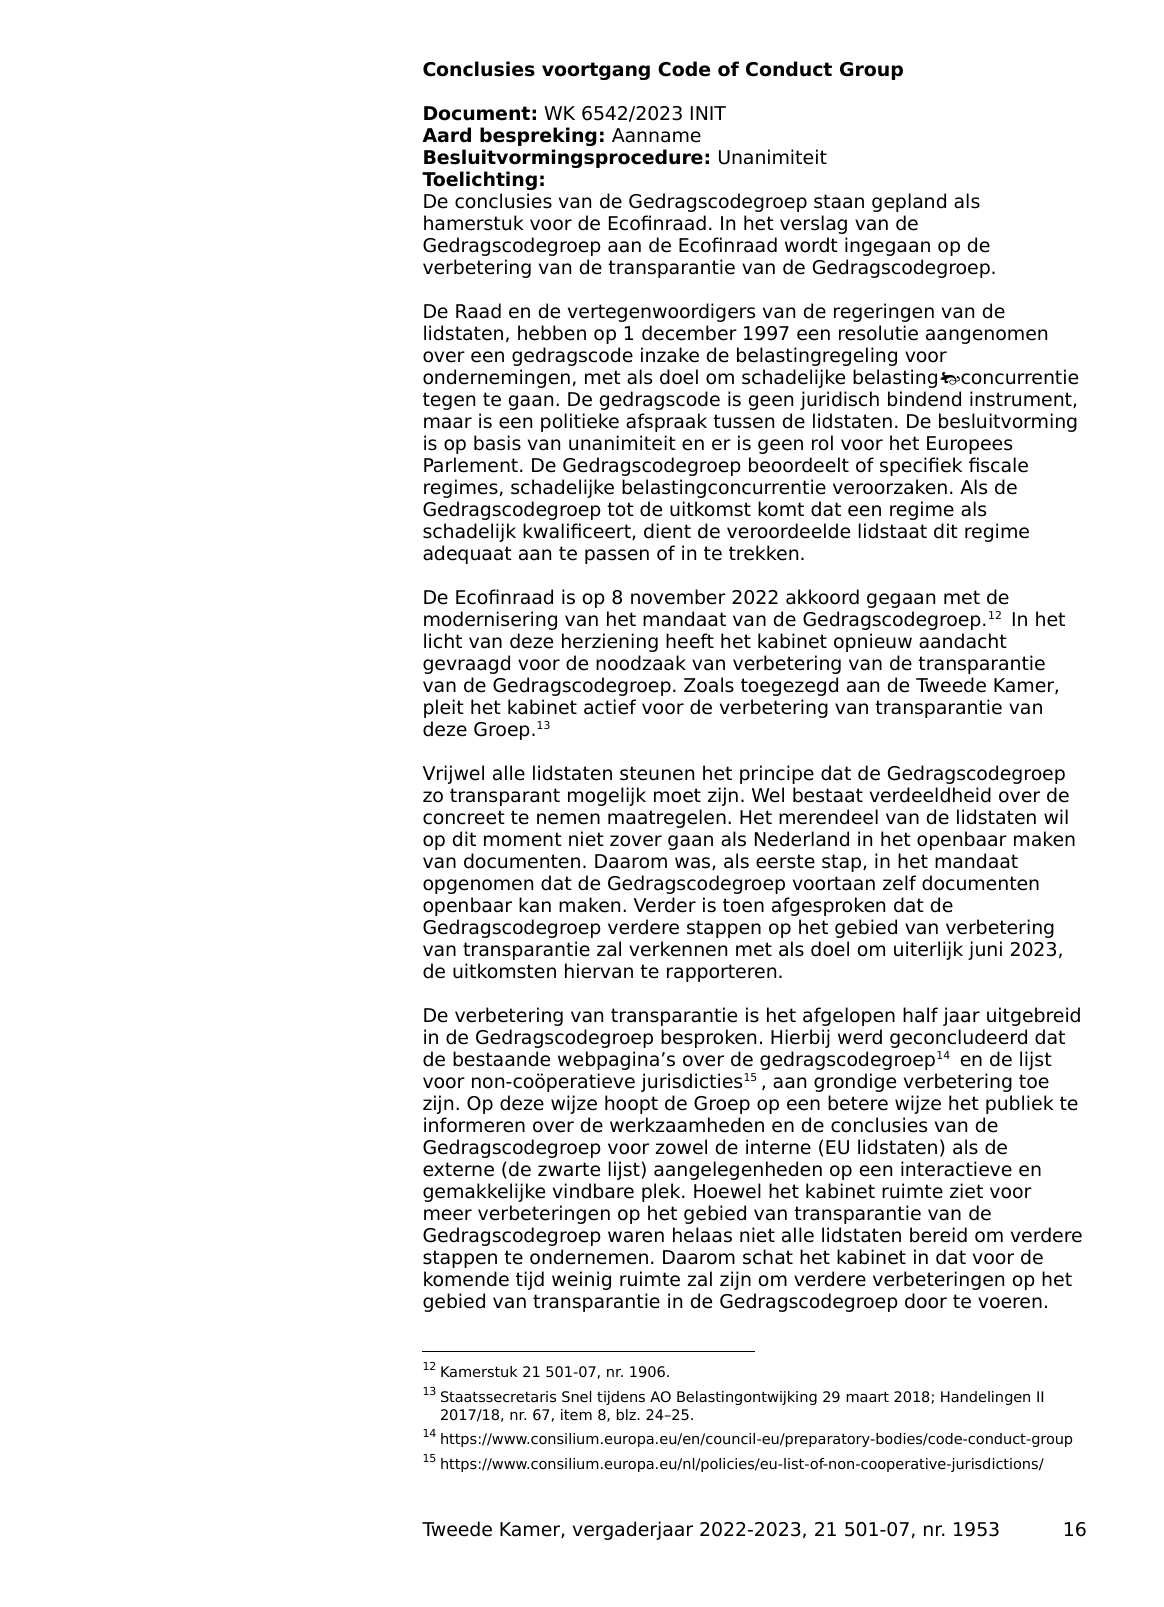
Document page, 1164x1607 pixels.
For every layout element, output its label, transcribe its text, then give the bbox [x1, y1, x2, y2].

text De Raad en de vertegenwoordigers van de regeringen van de lidstaten, hebben op 1 december 1997 een resolutie aangenomen over een gedragscode inzake de belastingregeling voor ondernemingen, met als doel om schadelijke belastingconcurrentie tegen te gaan. De gedragscode is geen juridisch bindend instrument, maar is een politieke afspraak tussen de lidstaten. De besluitvorming is op basis van unanimiteit en er is geen rol voor het Europees Parlement. De Gedragscodegroep beoordeelt of specifiek fiscale regimes, schadelijke belastingconcurrentie veroorzaken. Als de Gedragscodegroep tot de uitkomst komt dat een regime als schadelijk kwalificeert, dient de veroordeelde lidstaat dit regime adequaat aan te passen of in te trekken. [422, 301, 1087, 565]
text De conclusies van de Gedragscodegroep staan gepland als hamerstuk voor de Ecofinraad. In het verslag van de Gedragscodegroep aan de Ecofinraad wordt ingegaan op de verbetering van de transparantie van de Gedragscodegroep. [422, 191, 1087, 279]
text Aard bespreking: Aanname [422, 125, 1087, 147]
text Besluitvormingsprocedure: Unanimiteit [422, 147, 1087, 169]
text https://www.consilium.europa.eu/en/council-eu/preparatory-bodies/code-conduct-group [422, 1427, 1087, 1449]
text Vrijwel alle lidstaten steunen het principe dat de Gedragscodegroep zo transparant mogelijk moet zijn. Wel bestaat verdeeldheid over de concreet te nemen maatregelen. Het merendeel van de lidstaten wil op dit moment niet zover gaan als Nederland in het openbaar maken van documenten. Daarom was, als eerste stap, in het mandaat opgenomen dat de Gedragscodegroep voortaan zelf documenten openbaar kan maken. Verder is toen afgesproken dat de Gedragscodegroep verdere stappen op het gebied van verbetering van transparantie zal verkennen met als doel om uiterlijk juni 2023, de uitkomsten hiervan te rapporteren. [422, 763, 1087, 983]
text Toelichting: [422, 169, 1087, 191]
text Staatssecretaris Snel tijdens AO Belastingontwijking 29 maart 2018; Handelingen II 2017/18, nr. 67, item 8, blz. 24–25. [422, 1385, 1087, 1424]
text Document: WK 6542/2023 INIT [422, 103, 1087, 125]
subtitle Conclusies voortgang Code of Conduct Group [422, 59, 1087, 81]
text https://www.consilium.europa.eu/nl/policies/eu-list-of-non-cooperative-jurisdictions/ [422, 1452, 1087, 1474]
text De Ecofinraad is op 8 november 2022 akkoord gegaan met de modernisering van het mandaat van de Gedragscodegroep. In het licht van deze herziening heeft het kabinet opnieuw aandacht gevraagd voor de noodzaak van verbetering van de transparantie van de Gedragscodegroep. Zoals toegezegd aan de Tweede Kamer, pleit het kabinet actief voor de verbetering van transparantie van deze Groep. [422, 587, 1087, 741]
text Kamerstuk 21 501-07, nr. 1906. [422, 1360, 1087, 1382]
text De verbetering van transparantie is het afgelopen half jaar uitgebreid in de Gedragscodegroep besproken. Hierbij werd geconcludeerd dat de bestaande webpagina’s over de gedragscodegroep en de lijst voor non-coöperatieve jurisdicties, aan grondige verbetering toe zijn. Op deze wijze hoopt de Groep op een betere wijze het publiek te informeren over de werkzaamheden en de conclusies van de Gedragscodegroep voor zowel de interne (EU lidstaten) als de externe (de zwarte lijst) aangelegenheden op een interactieve en gemakkelijke vindbare plek. Hoewel het kabinet ruimte ziet voor meer verbeteringen op het gebied van transparantie van de Gedragscodegroep waren helaas niet alle lidstaten bereid om verdere stappen te ondernemen. Daarom schat het kabinet in dat voor de komende tijd weinig ruimte zal zijn om verdere verbeteringen op het gebied van transparantie in de Gedragscodegroep door te voeren. [422, 1005, 1087, 1313]
